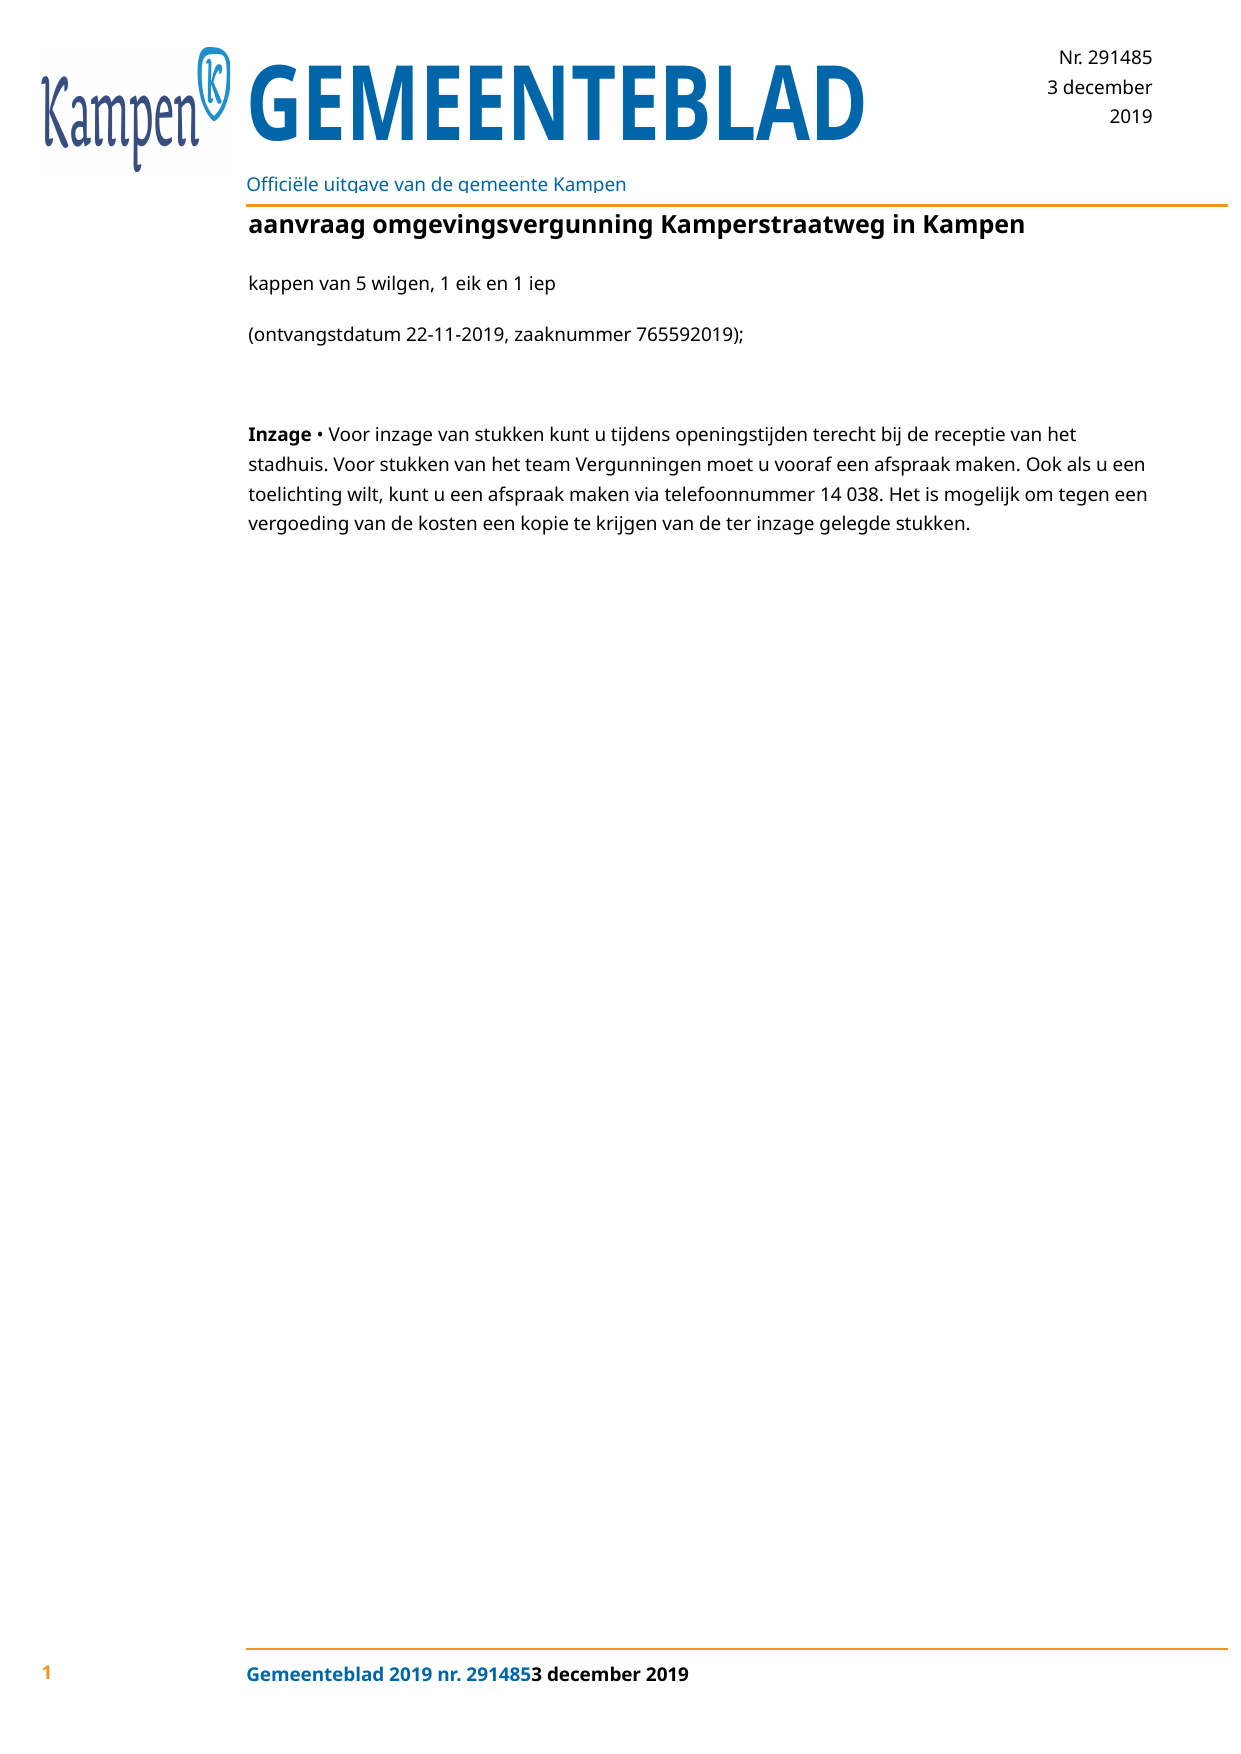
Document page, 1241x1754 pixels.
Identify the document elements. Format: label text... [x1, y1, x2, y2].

picture [41, 47, 231, 172]
text kappen van 5 wilgen, 1 eik en 1 iep [248, 270, 1152, 296]
text (ontvangstdatum 22-11-2019, zaaknummer 765592019); [248, 321, 1152, 346]
text Inzage • Voor inzage van stukken kunt u tijdens openingstijden terecht bij de receptie van het stadhuis. Voor stukken van het team Vergunningen moet u vooraf een afspraak maken. Ook als u een toelichting wilt, kunt u een afspraak maken via telefoonnummer 14 038. Het is mogelijk om tegen een vergoeding van de kosten een kopie te krijgen van de ter inzage gelegde stukken. [248, 422, 1152, 536]
text aanvraag omgevingsvergunning Kamperstraatweg in Kampen [248, 207, 1152, 241]
